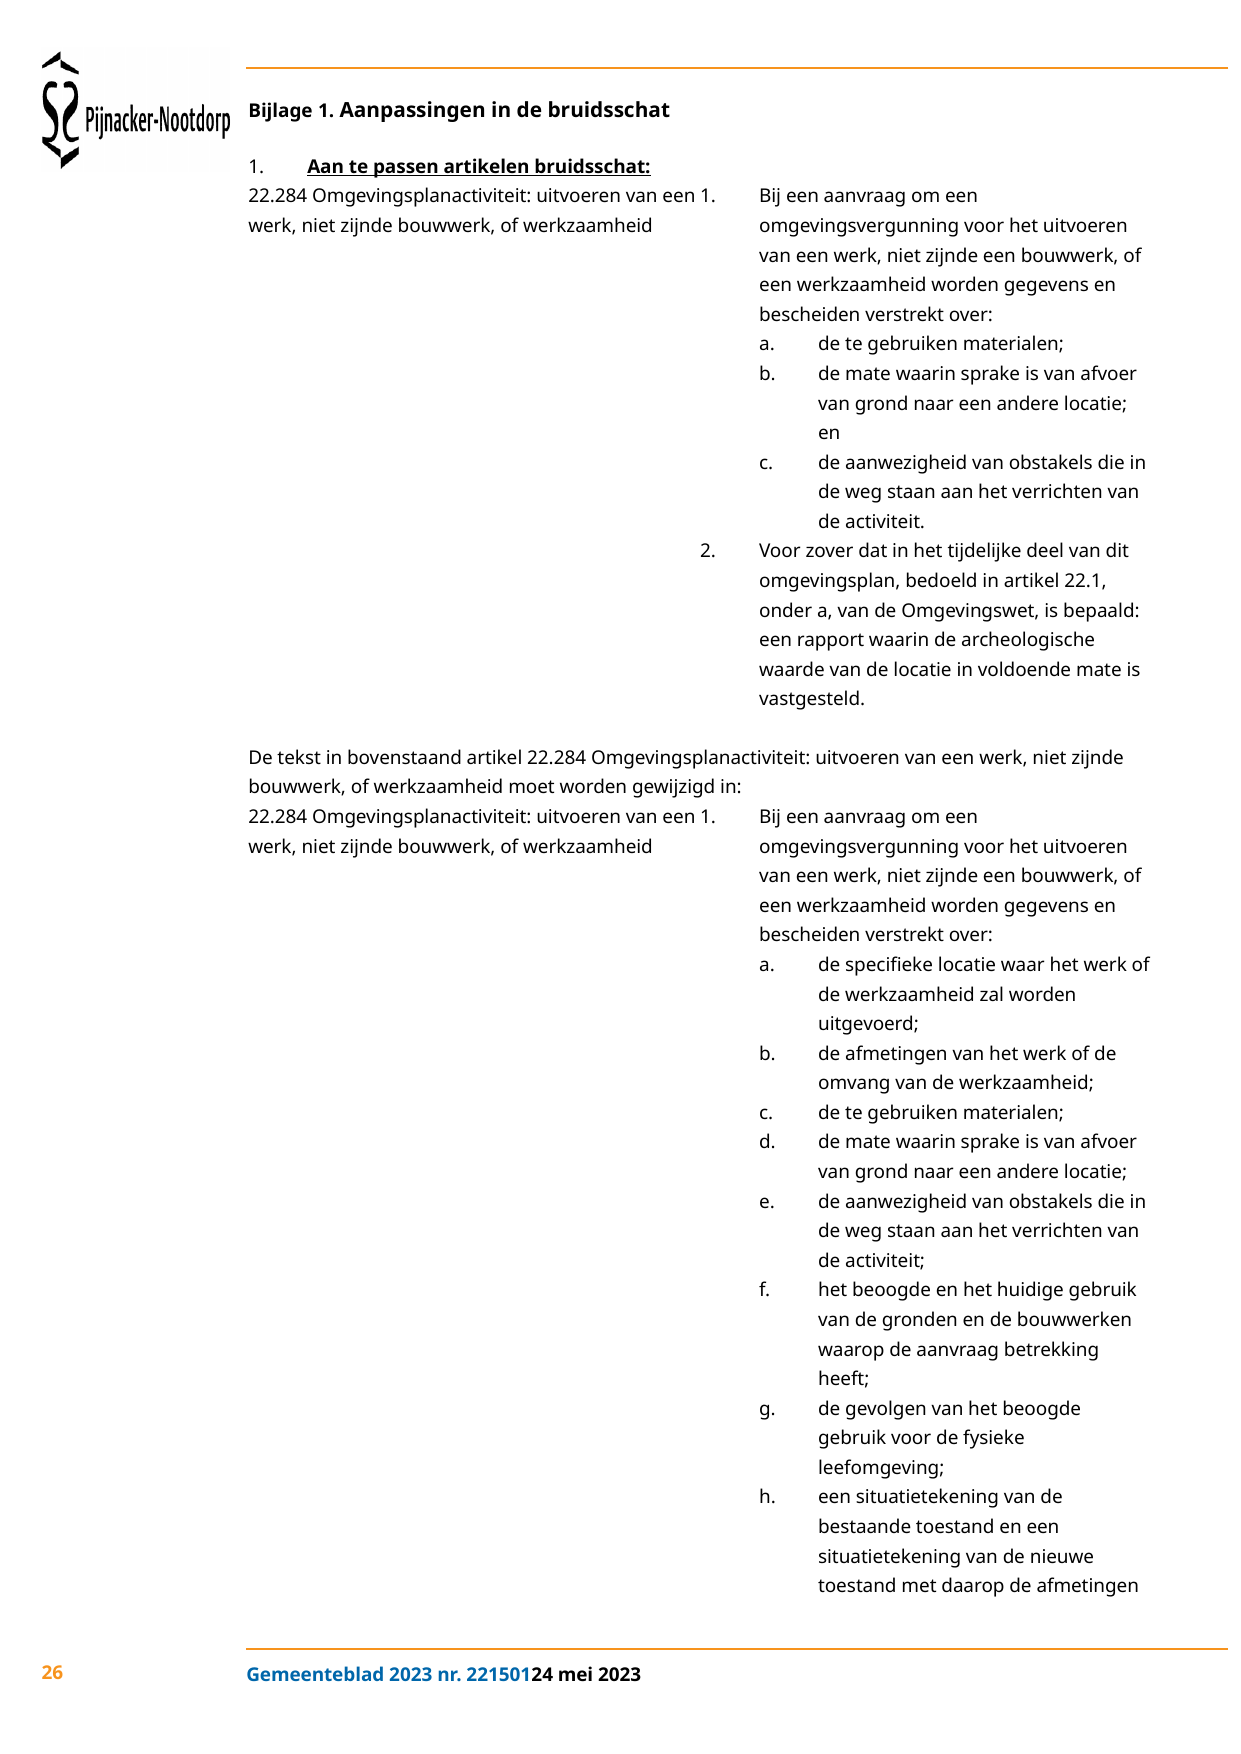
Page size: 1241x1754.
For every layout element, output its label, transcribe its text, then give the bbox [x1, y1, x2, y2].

text Bijlage 1. Aanpassingen in de bruidsschat [248, 95, 1152, 123]
list Aan te passen artikelen bruidsschat: [248, 153, 1152, 179]
table_header 22.284 Omgevingsplanactiviteit: uitvoeren van een werk, niet zijnde bouwwerk, of werkzaamheid [248, 183, 700, 711]
table_header 22.284 Omgevingsplanactiviteit: uitvoeren van een werk, niet zijnde bouwwerk, of werkzaamheid [248, 803, 700, 1598]
text De tekst in bovenstaand artikel 22.284 Omgevingsplanactiviteit: uitvoeren van een werk, niet zijnde bouwwerk, of werkzaamheid moet worden gewijzigd in: [248, 744, 1152, 799]
table_header Bij een aanvraag om een omgevingsvergunning voor het uitvoeren van een werk, niet zijnde een bouwwerk, of een werkzaamheid worden gegevens en bescheiden verstrekt over: de specifieke locatie waar het werk of de werkzaamheid zal worden uitgevoerd; de afmetingen van het werk of de omvang van de werkzaamheid; de te gebruiken materialen; de mate waarin sprake is van afvoer van grond naar een andere locatie; de aanwezigheid van obstakels die in de weg staan aan het verrichten van de activiteit; het beoogde en het huidige gebruik van de gronden en de bouwwerken waarop de aanvraag betrekking heeft; de gevolgen van het beoogde gebruik voor de fysieke leefomgeving; een situatietekening van de bestaande toestand en een situatietekening van de nieuwe toestand met daarop de afmetingen [700, 803, 1152, 1598]
picture [41, 47, 231, 172]
table_header Bij een aanvraag om een omgevingsvergunning voor het uitvoeren van een werk, niet zijnde een bouwwerk, of een werkzaamheid worden gegevens en bescheiden verstrekt over: de te gebruiken materialen; de mate waarin sprake is van afvoer van grond naar een andere locatie; en de aanwezigheid van obstakels die in de weg staan aan het verrichten van de activiteit. Voor zover dat in het tijdelijke deel van dit omgevingsplan, bedoeld in artikel 22.1, onder a, van de Omgevingswet, is bepaald: een rapport waarin de archeologische waarde van de locatie in voldoende mate is vastgesteld. [700, 183, 1152, 711]
